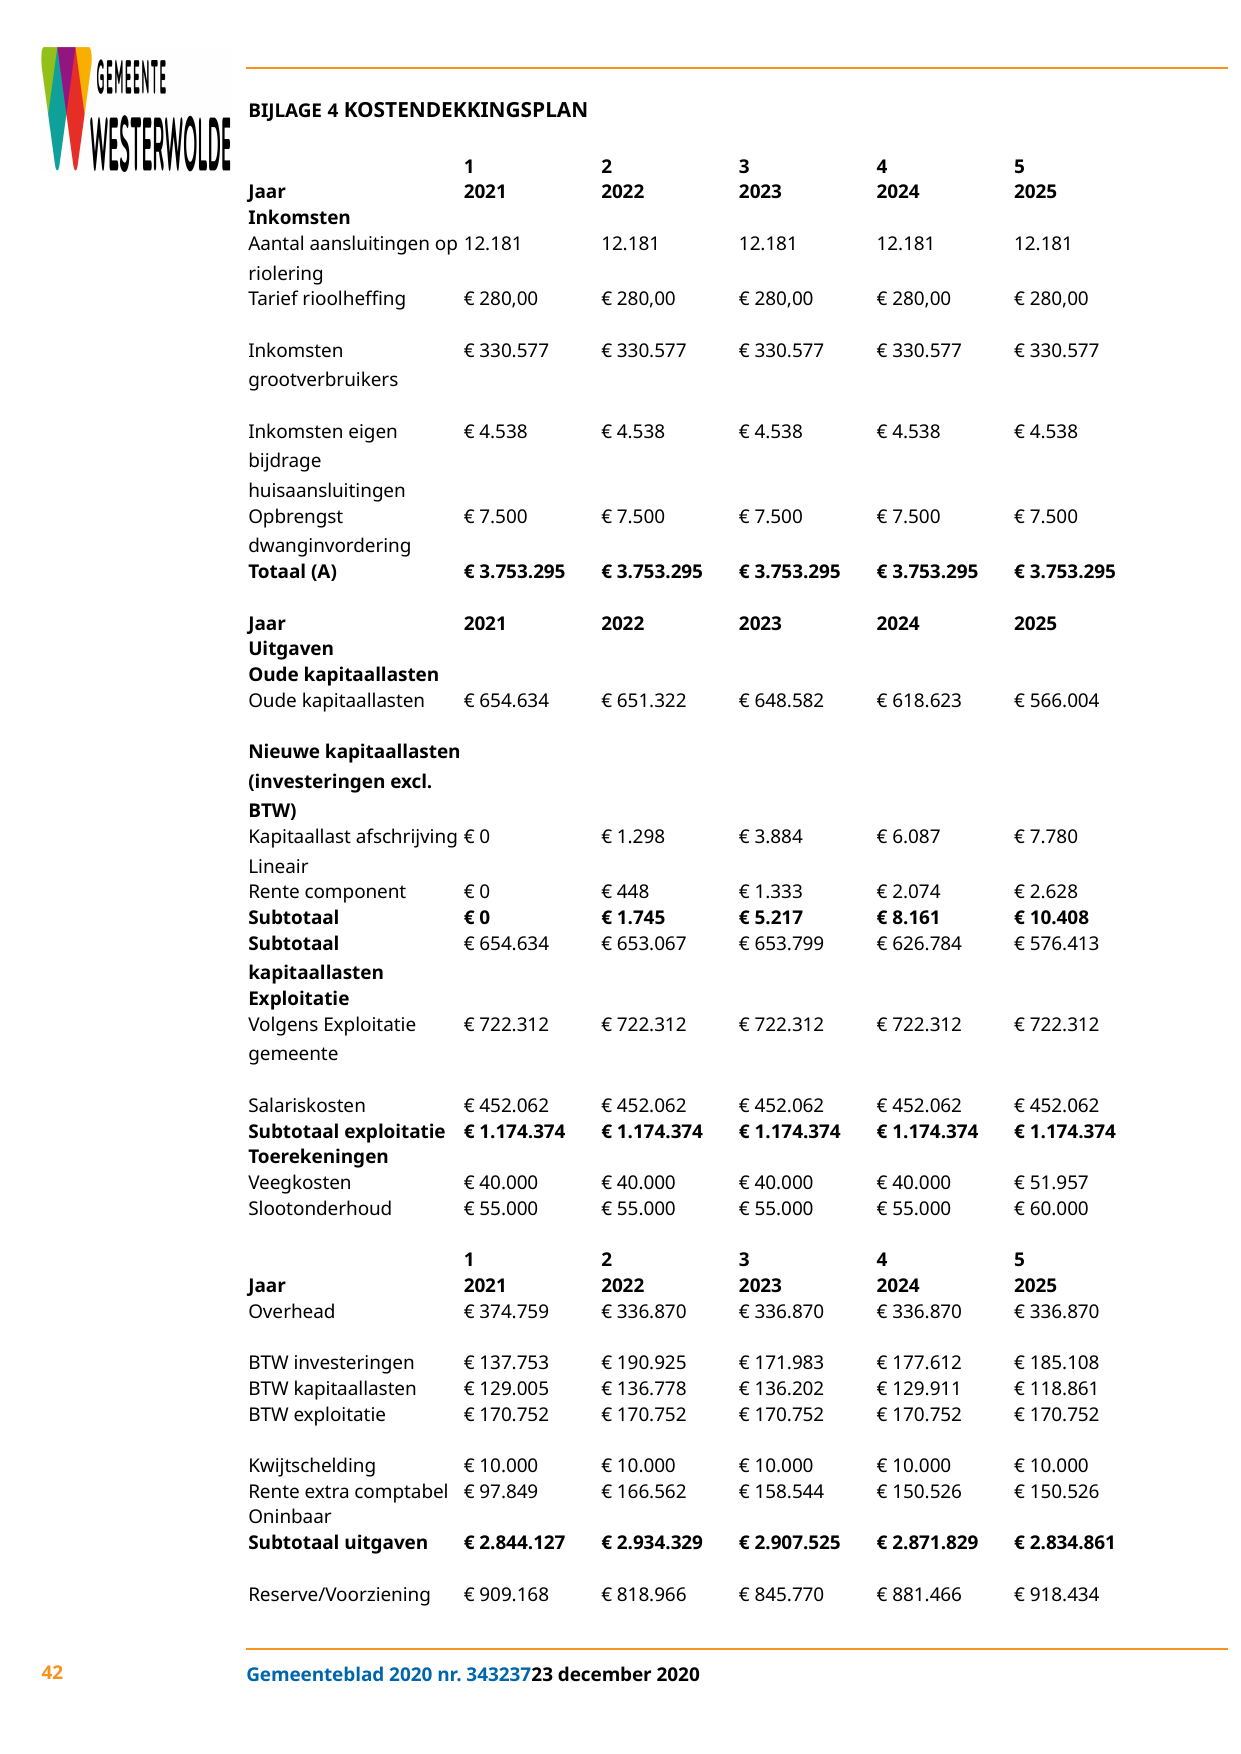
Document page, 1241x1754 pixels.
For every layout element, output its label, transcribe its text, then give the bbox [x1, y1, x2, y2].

table_cell Kapitaallast afschrijving Lineair [248, 823, 463, 878]
table_cell Slootonderhoud [248, 1195, 463, 1221]
table_cell € 10.000 [601, 1452, 739, 1478]
table_cell Oude kapitaallasten [248, 661, 463, 687]
table_cell € 7.500 [739, 503, 876, 558]
table_cell [601, 1324, 739, 1349]
table_cell [739, 311, 876, 337]
table_cell 5 [1014, 1246, 1152, 1272]
table_cell € 452.062 [601, 1092, 739, 1118]
table_cell Rente extra comptabel [248, 1478, 463, 1504]
table_cell Exploitatie [248, 985, 463, 1011]
table_cell [464, 1221, 601, 1246]
table_cell 12.181 [876, 230, 1014, 286]
table_cell [601, 1427, 739, 1452]
table_cell [876, 1144, 1014, 1169]
table_cell Oninbaar [248, 1504, 463, 1529]
table_cell € 137.753 [464, 1349, 601, 1375]
table_cell [1014, 1504, 1152, 1529]
table_cell € 336.870 [739, 1298, 876, 1324]
table_cell Inkomsten [248, 205, 463, 230]
table_cell BTW investeringen [248, 1349, 463, 1375]
table_cell Jaar [248, 179, 463, 204]
table_cell € 452.062 [876, 1092, 1014, 1118]
table_cell BTW kapitaallasten [248, 1375, 463, 1401]
table_cell Subtotaal exploitatie [248, 1118, 463, 1143]
table_cell € 166.562 [601, 1478, 739, 1504]
table_cell [1014, 1144, 1152, 1169]
table_cell [464, 661, 601, 687]
table_cell Totaal (A) [248, 558, 463, 584]
table_cell € 2.834.861 [1014, 1530, 1152, 1555]
table_cell 2022 [601, 179, 739, 204]
table_cell € 170.752 [876, 1401, 1014, 1427]
table_cell € 918.434 [1014, 1581, 1152, 1607]
table_cell € 129.911 [876, 1375, 1014, 1401]
table_cell € 654.634 [464, 687, 601, 713]
table_cell [739, 1427, 876, 1452]
table_cell € 97.849 [464, 1478, 601, 1504]
table_cell € 576.413 [1014, 930, 1152, 985]
table_cell 2023 [739, 610, 876, 635]
table_cell [601, 985, 739, 1011]
table_cell [739, 1504, 876, 1529]
table_cell € 55.000 [739, 1195, 876, 1221]
table_cell 12.181 [1014, 230, 1152, 286]
table_cell [876, 713, 1014, 738]
table_cell 2025 [1014, 1272, 1152, 1298]
table_cell [248, 713, 463, 738]
table_cell € 40.000 [876, 1169, 1014, 1195]
table_cell 2021 [464, 610, 601, 635]
table_cell [248, 1555, 463, 1581]
table_cell € 7.500 [601, 503, 739, 558]
table_cell € 3.753.295 [739, 558, 876, 584]
table_cell [876, 1427, 1014, 1452]
table_cell [464, 1555, 601, 1581]
table_cell € 150.526 [1014, 1478, 1152, 1504]
table_cell [601, 713, 739, 738]
table_cell Subtotaal kapitaallasten [248, 930, 463, 985]
table_cell [739, 205, 876, 230]
table_cell [464, 584, 601, 610]
table_cell [1014, 738, 1152, 823]
table_cell € 7.500 [876, 503, 1014, 558]
table_cell [601, 1066, 739, 1092]
table_cell [248, 311, 463, 337]
table_cell € 280,00 [876, 286, 1014, 311]
table_cell € 40.000 [464, 1169, 601, 1195]
table_cell € 136.202 [739, 1375, 876, 1401]
table_cell Jaar [248, 610, 463, 635]
table_cell € 1.174.374 [1014, 1118, 1152, 1143]
table_cell [876, 738, 1014, 823]
table_cell Veegkosten [248, 1169, 463, 1195]
table_cell 2024 [876, 179, 1014, 204]
table_cell [1014, 661, 1152, 687]
table_cell € 8.161 [876, 904, 1014, 930]
table_cell [248, 1246, 463, 1272]
table_cell 3 [739, 1246, 876, 1272]
table_cell [876, 661, 1014, 687]
table_cell Oude kapitaallasten [248, 687, 463, 713]
table_cell [876, 635, 1014, 661]
table_cell € 722.312 [464, 1011, 601, 1066]
table_cell € 0 [464, 904, 601, 930]
table_cell € 626.784 [876, 930, 1014, 985]
table_cell € 653.067 [601, 930, 739, 985]
table_cell [1014, 584, 1152, 610]
table_cell [464, 1324, 601, 1349]
table_cell 4 [876, 1246, 1014, 1272]
table_cell [464, 985, 601, 1011]
table_cell € 2.907.525 [739, 1530, 876, 1555]
table_cell € 909.168 [464, 1581, 601, 1607]
table_cell € 722.312 [876, 1011, 1014, 1066]
table_cell 2025 [1014, 179, 1152, 204]
table_header [248, 153, 463, 179]
table_cell [601, 661, 739, 687]
table_cell [739, 1144, 876, 1169]
table_cell [739, 1324, 876, 1349]
table_cell € 4.538 [464, 418, 601, 503]
table_cell € 452.062 [1014, 1092, 1152, 1118]
table_cell € 2.628 [1014, 879, 1152, 904]
table_cell Kwijtschelding [248, 1452, 463, 1478]
table_cell [601, 1555, 739, 1581]
table_cell € 4.538 [601, 418, 739, 503]
table_cell 2022 [601, 610, 739, 635]
table_cell [1014, 392, 1152, 418]
table_cell [464, 1066, 601, 1092]
table_cell € 10.000 [464, 1452, 601, 1478]
table_cell Salariskosten [248, 1092, 463, 1118]
table_cell € 60.000 [1014, 1195, 1152, 1221]
table_cell € 280,00 [464, 286, 601, 311]
table_cell € 2.934.329 [601, 1530, 739, 1555]
table_cell [248, 584, 463, 610]
table_cell 2 [601, 1246, 739, 1272]
table_cell [601, 1144, 739, 1169]
table_cell € 158.544 [739, 1478, 876, 1504]
table_cell € 7.500 [464, 503, 601, 558]
table_cell [464, 311, 601, 337]
table_cell € 654.634 [464, 930, 601, 985]
table_cell [464, 635, 601, 661]
table_cell € 2.074 [876, 879, 1014, 904]
text BIJLAGE 4 KOSTENDEKKINGSPLAN [248, 95, 1152, 123]
table_cell € 55.000 [601, 1195, 739, 1221]
table_cell € 10.408 [1014, 904, 1152, 930]
table_cell € 722.312 [739, 1011, 876, 1066]
table_cell [739, 392, 876, 418]
table_cell € 1.174.374 [464, 1118, 601, 1143]
table_cell € 566.004 [1014, 687, 1152, 713]
table_cell € 51.957 [1014, 1169, 1152, 1195]
table_cell 12.181 [464, 230, 601, 286]
table_cell [876, 1504, 1014, 1529]
table_cell € 3.753.295 [1014, 558, 1152, 584]
table_cell € 3.753.295 [464, 558, 601, 584]
table_cell Opbrengst dwanginvordering [248, 503, 463, 558]
table_cell [876, 392, 1014, 418]
table_cell [248, 1427, 463, 1452]
table_cell [1014, 635, 1152, 661]
table_cell 2021 [464, 1272, 601, 1298]
table_cell Overhead [248, 1298, 463, 1324]
table_cell [601, 205, 739, 230]
table_cell € 336.870 [876, 1298, 1014, 1324]
table_cell € 2.871.829 [876, 1530, 1014, 1555]
table_cell 2024 [876, 610, 1014, 635]
table_cell Inkomsten eigen bijdrage huisaansluitingen [248, 418, 463, 503]
table_cell Subtotaal uitgaven [248, 1530, 463, 1555]
table_cell € 336.870 [1014, 1298, 1152, 1324]
table_cell [1014, 1221, 1152, 1246]
table_cell [739, 713, 876, 738]
table_cell [739, 738, 876, 823]
table_cell [1014, 1324, 1152, 1349]
table_cell 2024 [876, 1272, 1014, 1298]
table_cell € 330.577 [1014, 337, 1152, 392]
table_cell € 1.174.374 [739, 1118, 876, 1143]
table_cell € 170.752 [464, 1401, 601, 1427]
table_cell [739, 661, 876, 687]
table_cell [464, 1427, 601, 1452]
table_cell € 330.577 [464, 337, 601, 392]
table_cell [601, 392, 739, 418]
table_cell [876, 205, 1014, 230]
table_cell € 3.884 [739, 823, 876, 878]
table_cell [739, 635, 876, 661]
table_cell € 170.752 [739, 1401, 876, 1427]
table_header 5 [1014, 153, 1152, 179]
table_cell € 3.753.295 [601, 558, 739, 584]
table_cell € 3.753.295 [876, 558, 1014, 584]
table_cell [739, 985, 876, 1011]
table_cell [1014, 205, 1152, 230]
table_cell [464, 205, 601, 230]
table_cell € 280,00 [601, 286, 739, 311]
table_cell [876, 1555, 1014, 1581]
table_cell € 5.217 [739, 904, 876, 930]
table_cell € 118.861 [1014, 1375, 1152, 1401]
table_cell € 330.577 [876, 337, 1014, 392]
table_header 1 [464, 153, 601, 179]
table_cell € 10.000 [876, 1452, 1014, 1478]
table_cell [464, 713, 601, 738]
table_cell € 190.925 [601, 1349, 739, 1375]
table_cell [248, 1221, 463, 1246]
table_cell € 618.623 [876, 687, 1014, 713]
table_cell € 845.770 [739, 1581, 876, 1607]
table_cell € 0 [464, 879, 601, 904]
table_cell € 55.000 [876, 1195, 1014, 1221]
table_cell [1014, 1066, 1152, 1092]
table_cell [876, 311, 1014, 337]
table_cell € 0 [464, 823, 601, 878]
table_cell € 452.062 [464, 1092, 601, 1118]
table_cell € 171.983 [739, 1349, 876, 1375]
table_cell € 448 [601, 879, 739, 904]
table_cell 2022 [601, 1272, 739, 1298]
table_cell Uitgaven [248, 635, 463, 661]
table_cell 2023 [739, 1272, 876, 1298]
table_cell Nieuwe kapitaallasten (investeringen excl. BTW) [248, 738, 463, 823]
table_header 2 [601, 153, 739, 179]
table_cell € 6.087 [876, 823, 1014, 878]
table_cell € 881.466 [876, 1581, 1014, 1607]
table_cell € 10.000 [739, 1452, 876, 1478]
table_cell Reserve/Voorziening [248, 1581, 463, 1607]
table_cell € 40.000 [601, 1169, 739, 1195]
table_cell [601, 635, 739, 661]
table_cell [464, 1144, 601, 1169]
table_cell € 1.745 [601, 904, 739, 930]
table_cell € 280,00 [1014, 286, 1152, 311]
table_cell [876, 1324, 1014, 1349]
table_cell Volgens Exploitatie gemeente [248, 1011, 463, 1066]
table_cell [601, 1504, 739, 1529]
table_cell € 648.582 [739, 687, 876, 713]
table_cell [464, 392, 601, 418]
table_cell [739, 1555, 876, 1581]
table_cell € 4.538 [739, 418, 876, 503]
table_cell [601, 738, 739, 823]
table_cell [601, 1221, 739, 1246]
table_cell [876, 985, 1014, 1011]
table_cell [876, 584, 1014, 610]
table_header 3 [739, 153, 876, 179]
table_cell € 374.759 [464, 1298, 601, 1324]
table_cell € 1.298 [601, 823, 739, 878]
table_cell € 129.005 [464, 1375, 601, 1401]
picture [41, 47, 231, 172]
table_cell [1014, 985, 1152, 1011]
table_cell [248, 1066, 463, 1092]
table_cell [601, 311, 739, 337]
table_cell Subtotaal [248, 904, 463, 930]
table_cell € 185.108 [1014, 1349, 1152, 1375]
table_cell Inkomsten grootverbruikers [248, 337, 463, 392]
table_cell 2021 [464, 179, 601, 204]
table_cell [876, 1221, 1014, 1246]
table_cell € 7.780 [1014, 823, 1152, 878]
table_cell € 651.322 [601, 687, 739, 713]
table_cell € 150.526 [876, 1478, 1014, 1504]
table_cell [739, 584, 876, 610]
table_cell 2025 [1014, 610, 1152, 635]
table_cell Toerekeningen [248, 1144, 463, 1169]
table_cell BTW exploitatie [248, 1401, 463, 1427]
table_cell € 4.538 [1014, 418, 1152, 503]
table_cell [1014, 713, 1152, 738]
table_cell € 55.000 [464, 1195, 601, 1221]
table_cell [1014, 311, 1152, 337]
table_cell € 170.752 [1014, 1401, 1152, 1427]
table_cell [464, 1504, 601, 1529]
table_cell € 330.577 [739, 337, 876, 392]
table_cell € 722.312 [601, 1011, 739, 1066]
table_cell € 7.500 [1014, 503, 1152, 558]
table_cell [739, 1066, 876, 1092]
table_cell 1 [464, 1246, 601, 1272]
table_cell € 177.612 [876, 1349, 1014, 1375]
table_cell € 2.844.127 [464, 1530, 601, 1555]
table_cell [739, 1221, 876, 1246]
table_cell € 170.752 [601, 1401, 739, 1427]
table_cell € 1.174.374 [601, 1118, 739, 1143]
table_cell 12.181 [739, 230, 876, 286]
table_cell € 818.966 [601, 1581, 739, 1607]
table_cell € 336.870 [601, 1298, 739, 1324]
table_cell € 4.538 [876, 418, 1014, 503]
table_cell [248, 1324, 463, 1349]
table_cell Tarief rioolheffing [248, 286, 463, 311]
table_cell Rente component [248, 879, 463, 904]
table_cell € 1.174.374 [876, 1118, 1014, 1143]
table_cell € 40.000 [739, 1169, 876, 1195]
table_cell € 653.799 [739, 930, 876, 985]
table_cell 12.181 [601, 230, 739, 286]
table_header 4 [876, 153, 1014, 179]
table_cell [1014, 1427, 1152, 1452]
table_cell 2023 [739, 179, 876, 204]
table_cell [1014, 1555, 1152, 1581]
table_cell [464, 738, 601, 823]
table_cell Jaar [248, 1272, 463, 1298]
table_cell [601, 584, 739, 610]
table_cell € 10.000 [1014, 1452, 1152, 1478]
table_cell € 330.577 [601, 337, 739, 392]
table_cell € 136.778 [601, 1375, 739, 1401]
table_cell [876, 1066, 1014, 1092]
table_cell € 1.333 [739, 879, 876, 904]
table_cell € 452.062 [739, 1092, 876, 1118]
table_cell Aantal aansluitingen op riolering [248, 230, 463, 286]
table_cell € 722.312 [1014, 1011, 1152, 1066]
table_cell [248, 392, 463, 418]
table_cell € 280,00 [739, 286, 876, 311]
